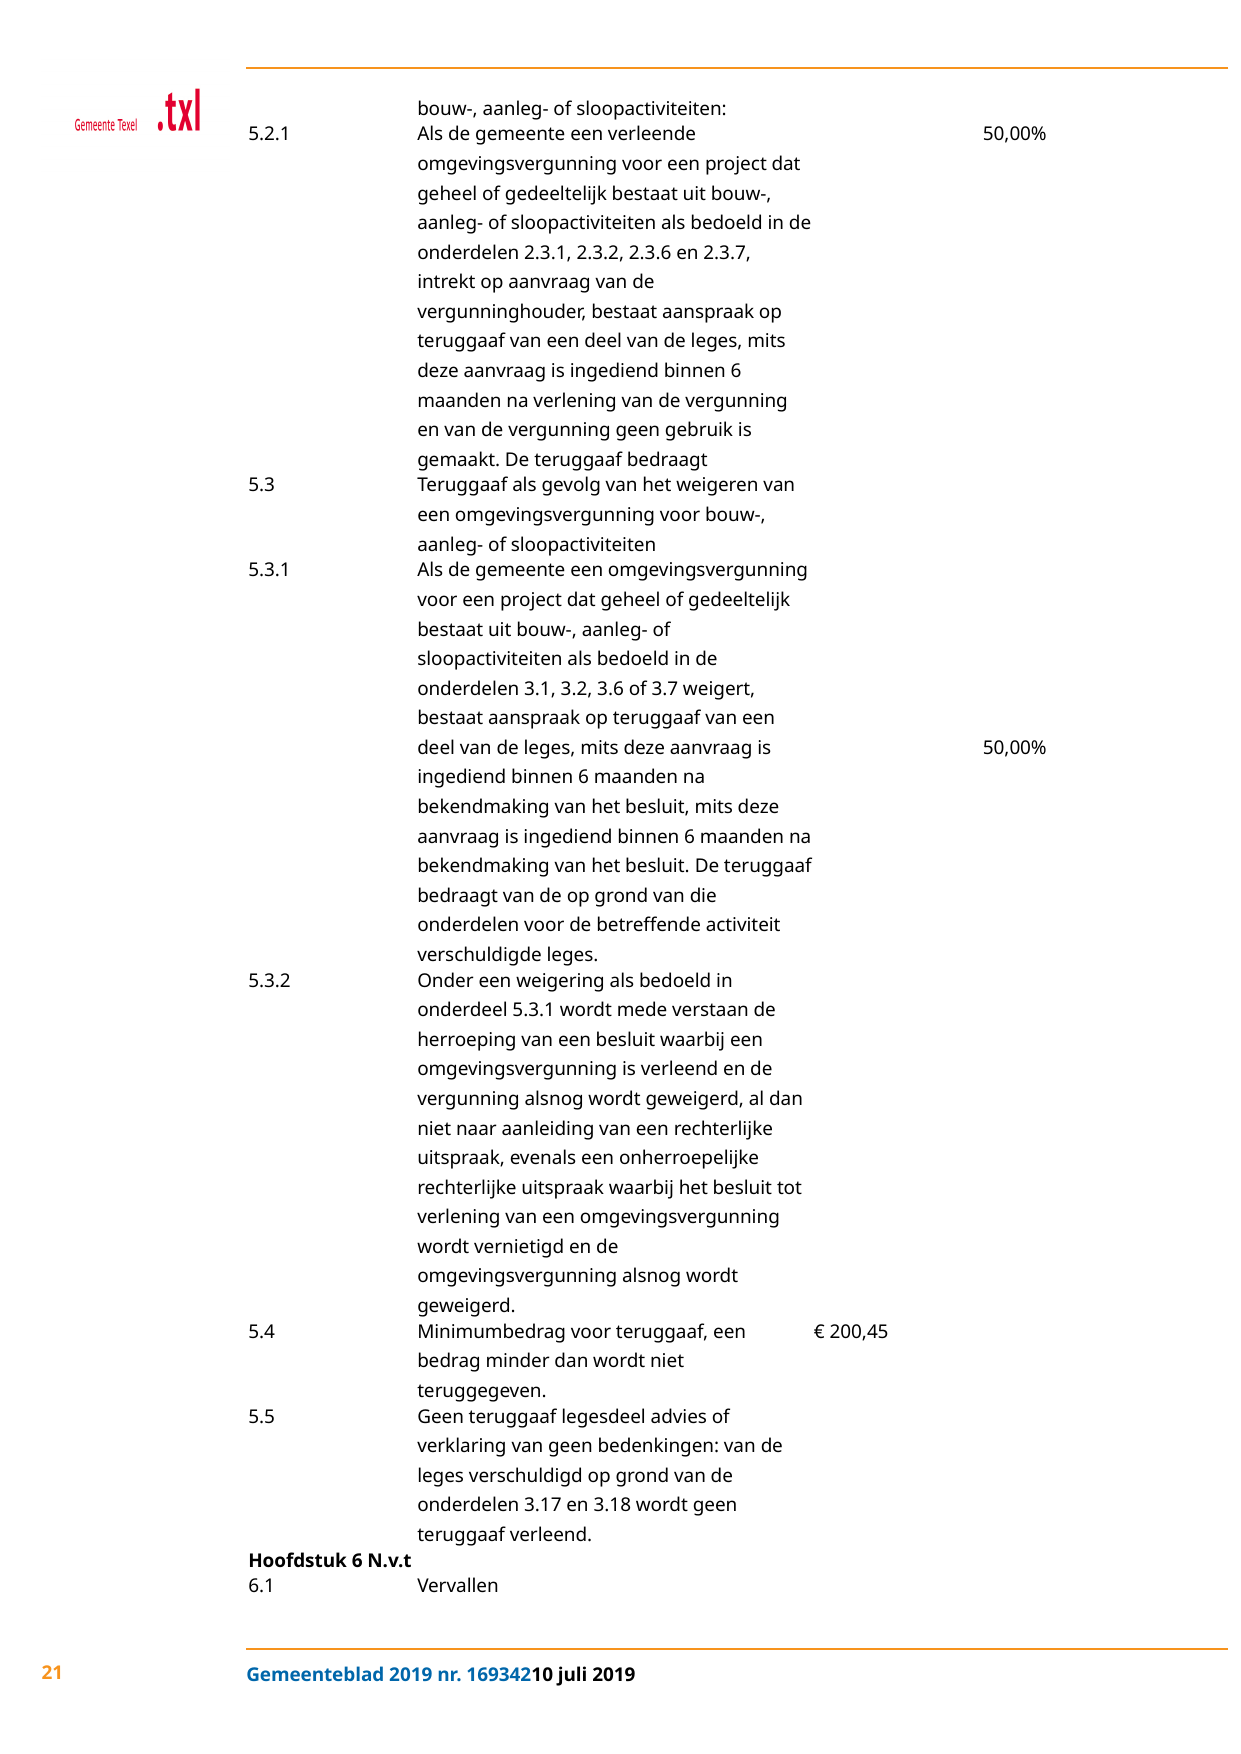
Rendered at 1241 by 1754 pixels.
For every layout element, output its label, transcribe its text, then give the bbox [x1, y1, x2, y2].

table_cell [983, 1403, 1152, 1547]
table_cell [814, 1573, 983, 1598]
table_cell [814, 472, 983, 557]
table_cell Vervallen [417, 1573, 814, 1598]
table_cell [983, 1573, 1152, 1598]
table_cell 6.1 [248, 1573, 417, 1598]
table_cell [814, 95, 983, 121]
table_cell 50,00% [983, 121, 1152, 472]
table_cell 5.5 [248, 1403, 417, 1547]
table_cell [814, 1403, 983, 1547]
table_cell [814, 967, 983, 1318]
table_cell Onder een weigering als bedoeld in onderdeel 5.3.1 wordt mede verstaan de herroeping van een besluit waarbij een omgevingsvergunning is verleend en de vergunning alsnog wordt geweigerd, al dan niet naar aanleiding van een rechterlijke uitspraak, evenals een onherroepelijke rechterlijke uitspraak waarbij het besluit tot verlening van een omgevingsvergunning wordt vernietigd en de omgevingsvergunning alsnog wordt geweigerd. [417, 967, 814, 1318]
table_cell 5.3 [248, 472, 417, 557]
table_cell 5.2.1 [248, 121, 417, 472]
table_cell Teruggaaf als gevolg van het weigeren van een omgevingsvergunning voor bouw-, aanleg- of sloopactiviteiten [417, 472, 814, 557]
table_cell Als de gemeente een omgevingsvergunning voor een project dat geheel of gedeeltelijk bestaat uit bouw-, aanleg- of sloopactiviteiten als bedoeld in de onderdelen 3.1, 3.2, 3.6 of 3.7 weigert, bestaat aanspraak op teruggaaf van een deel van de leges, mits deze aanvraag is ingediend binnen 6 maanden na bekendmaking van het besluit, mits deze aanvraag is ingediend binnen 6 maanden na bekendmaking van het besluit. De teruggaaf bedraagt van de op grond van die onderdelen voor de betreffende activiteit verschuldigde leges. [417, 557, 814, 967]
table_cell [814, 121, 983, 472]
table_cell 5.3.1 [248, 557, 417, 967]
table_cell 5.4 [248, 1318, 417, 1403]
table_cell Als de gemeente een verleende omgevingsvergunning voor een project dat geheel of gedeeltelijk bestaat uit bouw-, aanleg- of sloopactiviteiten als bedoeld in de onderdelen 2.3.1, 2.3.2, 2.3.6 en 2.3.7, intrekt op aanvraag van de vergunninghouder, bestaat aanspraak op teruggaaf van een deel van de leges, mits deze aanvraag is ingediend binnen 6 maanden na verlening van de vergunning en van de vergunning geen gebruik is gemaakt. De teruggaaf bedraagt [417, 121, 814, 472]
table_cell [814, 557, 983, 967]
table_cell Minimumbedrag voor teruggaaf, een bedrag minder dan wordt niet teruggegeven. [417, 1318, 814, 1403]
table_cell € 200,45 [814, 1318, 983, 1403]
table_cell [248, 95, 417, 121]
table_cell [983, 472, 1152, 557]
table_cell [983, 95, 1152, 121]
picture [41, 47, 231, 172]
table_cell 5.3.2 [248, 967, 417, 1318]
table_cell [983, 967, 1152, 1318]
table_cell Geen teruggaaf legesdeel advies of verklaring van geen bedenkingen: van de leges verschuldigd op grond van de onderdelen 3.17 en 3.18 wordt geen teruggaaf verleend. [417, 1403, 814, 1547]
table_cell bouw-, aanleg- of sloopactiviteiten: [417, 95, 814, 121]
table_cell Hoofdstuk 6 N.v.t [248, 1547, 1152, 1573]
table_cell 50,00% [983, 557, 1152, 967]
table_cell [983, 1318, 1152, 1403]
